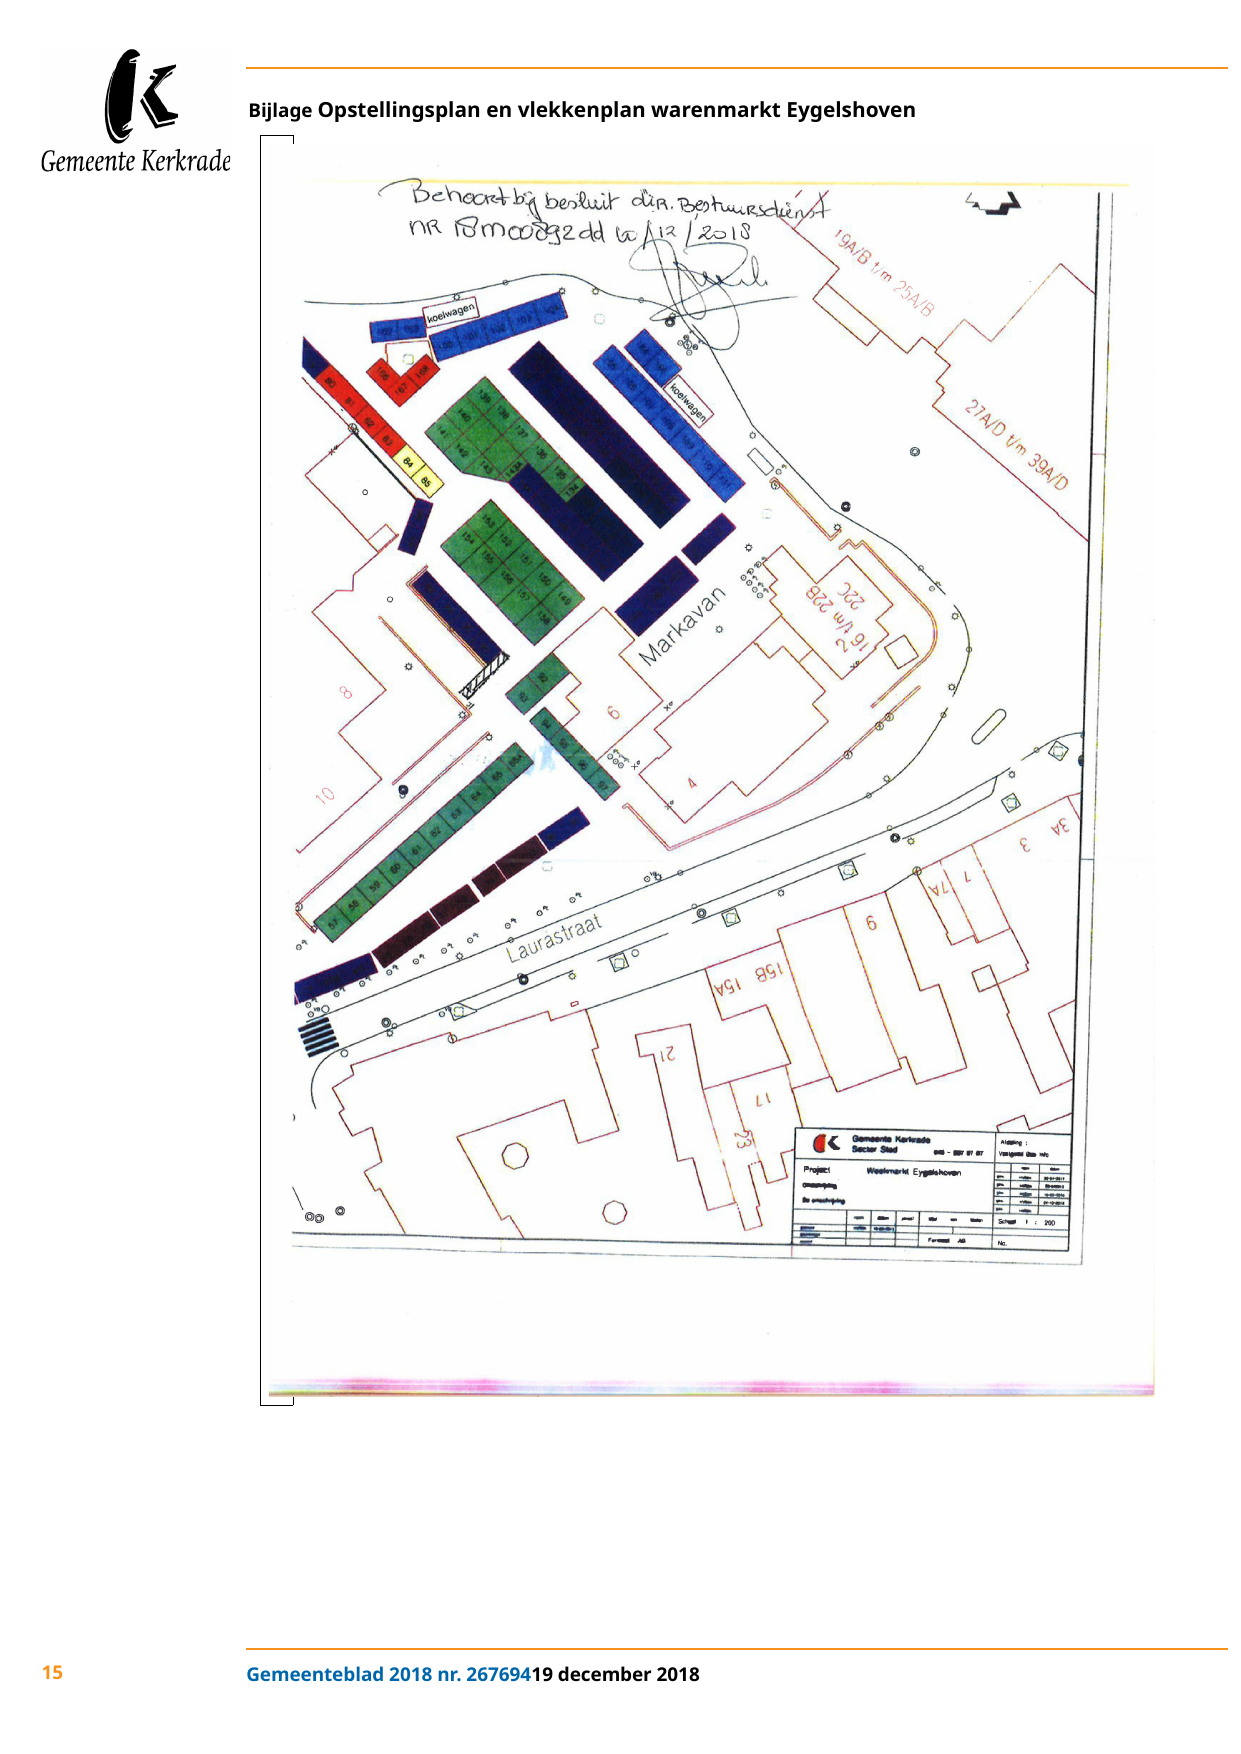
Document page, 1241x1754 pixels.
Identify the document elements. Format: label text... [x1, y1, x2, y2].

picture [41, 47, 231, 172]
picture [268, 144, 1155, 1397]
text Bijlage Opstellingsplan en vlekkenplan warenmarkt Eygelshoven [248, 95, 1152, 123]
